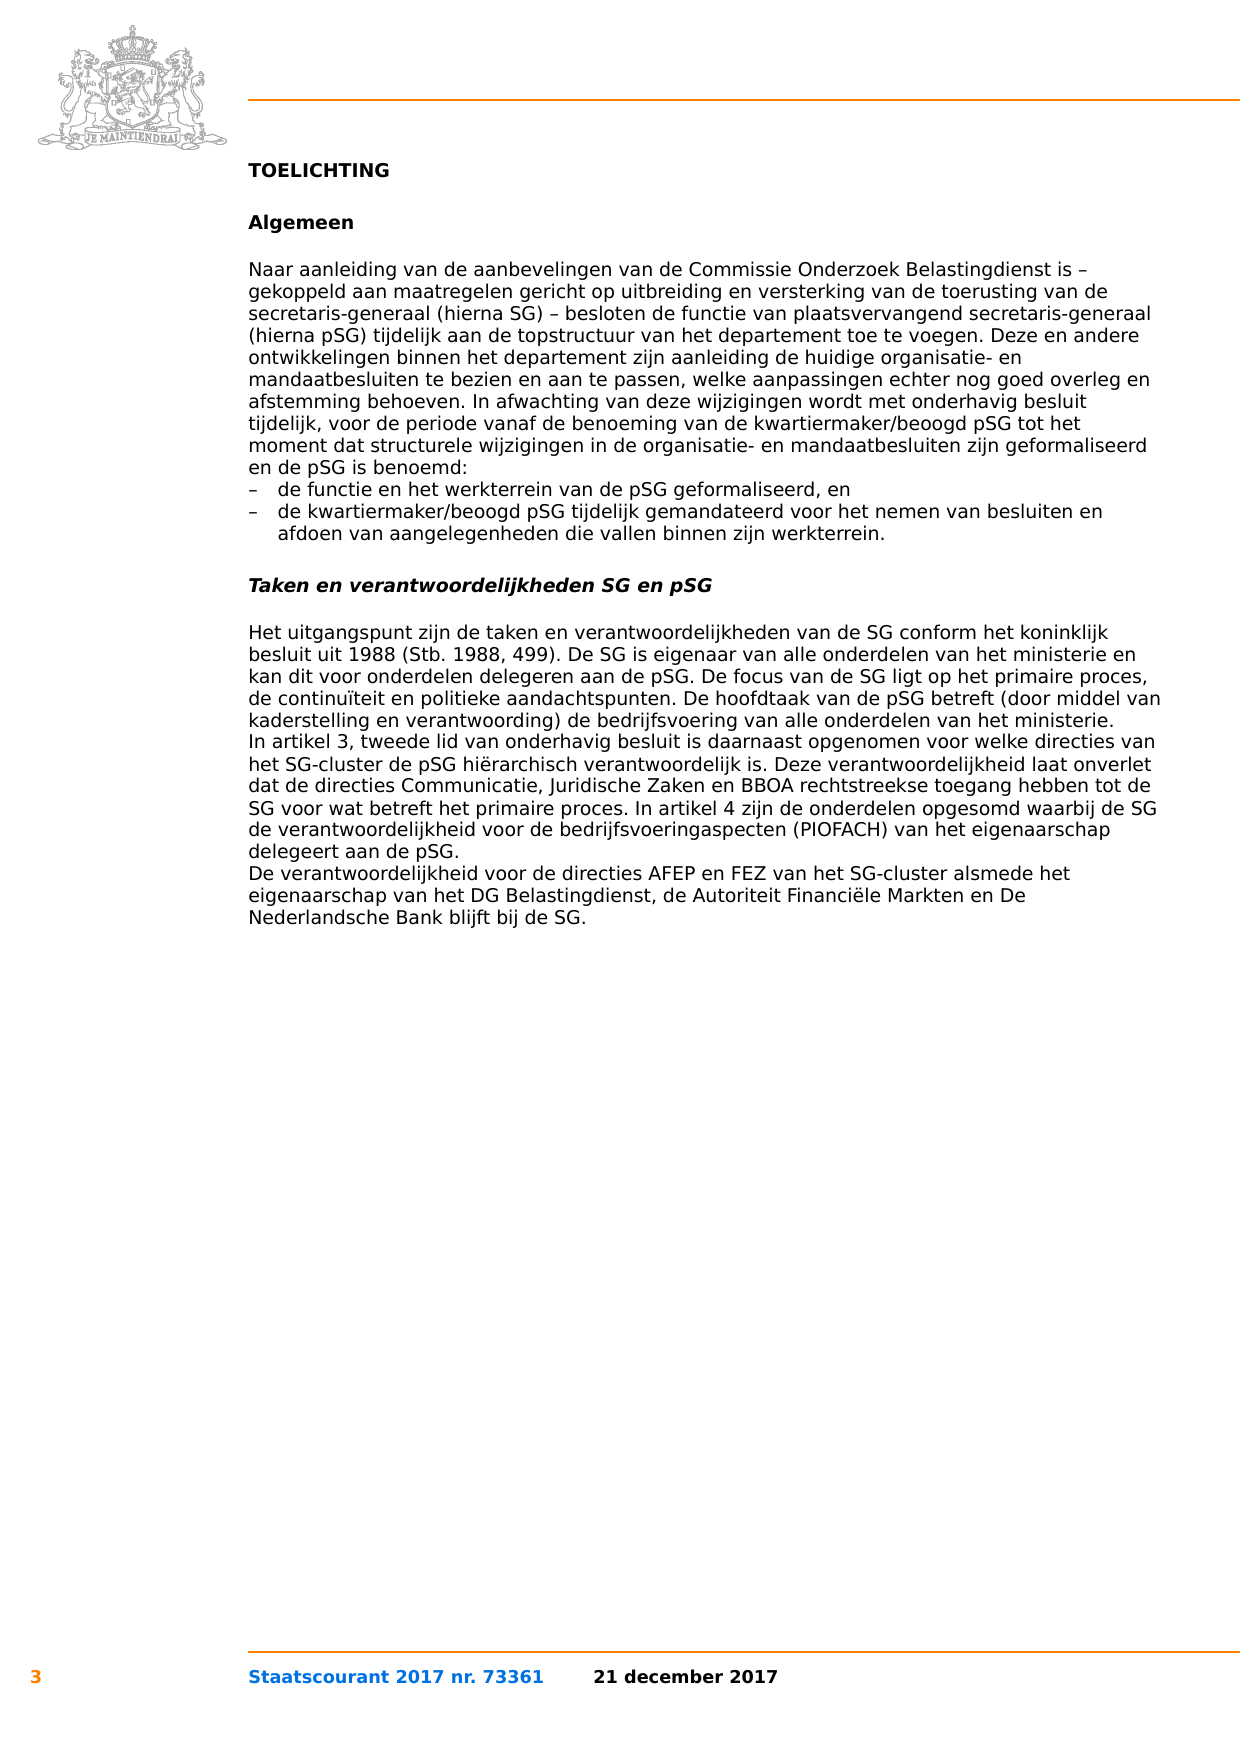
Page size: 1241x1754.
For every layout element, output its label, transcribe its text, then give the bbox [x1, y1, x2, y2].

picture [38, 25, 227, 150]
text Naar aanleiding van de aanbevelingen van de Commissie Onderzoek Belastingdienst is – gekoppeld aan maatregelen gericht op uitbreiding en versterking van de toerusting van de secretaris-generaal (hierna SG) – besloten de functie van plaatsvervangend secretaris-generaal (hierna pSG) tijdelijk aan de topstructuur van het departement toe te voegen. Deze en andere ontwikkelingen binnen het departement zijn aanleiding de huidige organisatie- en mandaatbesluiten te bezien en aan te passen, welke aanpassingen echter nog goed overleg en afstemming behoeven. In afwachting van deze wijzigingen wordt met onderhavig besluit tijdelijk, voor de periode vanaf de benoeming van de kwartiermaker/beoogd pSG tot het moment dat structurele wijzigingen in de organisatie- en mandaatbesluiten zijn geformaliseerd en de pSG is benoemd: [248, 259, 1163, 479]
subtitle Taken en verantwoordelijkheden SG en pSG [248, 574, 1163, 597]
text – de kwartiermaker/beoogd pSG tijdelijk gemandateerd voor het nemen van besluiten en afdoen van aangelegenheden die vallen binnen zijn werkterrein. [248, 501, 1163, 544]
text De verantwoordelijkheid voor de directies AFEP en FEZ van het SG-cluster alsmede het eigenaarschap van het DG Belastingdienst, de Autoriteit Financiële Markten en De Nederlandsche Bank blijft bij de SG. [248, 863, 1163, 929]
text Het uitgangspunt zijn de taken en verantwoordelijkheden van de SG conform het koninklijk besluit uit 1988 (Stb. 1988, 499). De SG is eigenaar van alle onderdelen van het ministerie en kan dit voor onderdelen delegeren aan de pSG. De focus van de SG ligt op het primaire proces, de continuïteit en politieke aandachtspunten. De hoofdtaak van de pSG betreft (door middel van kaderstelling en verantwoording) de bedrijfsvoering van alle onderdelen van het ministerie. [248, 622, 1163, 731]
text – de functie en het werkterrein van de pSG geformaliseerd, en [248, 479, 1163, 501]
text In artikel 3, tweede lid van onderhavig besluit is daarnaast opgenomen voor welke directies van het SG-cluster de pSG hiërarchisch verantwoordelijk is. Deze verantwoordelijkheid laat onverlet dat de directies Communicatie, Juridische Zaken en BBOA rechtstreekse toegang hebben tot de SG voor wat betreft het primaire proces. In artikel 4 zijn de onderdelen opgesomd waarbij de SG de verantwoordelijkheid voor de bedrijfsvoeringaspecten (PIOFACH) van het eigenaarschap delegeert aan de pSG. [248, 731, 1163, 863]
subtitle TOELICHTING [248, 160, 1163, 182]
subtitle Algemeen [248, 212, 1163, 234]
